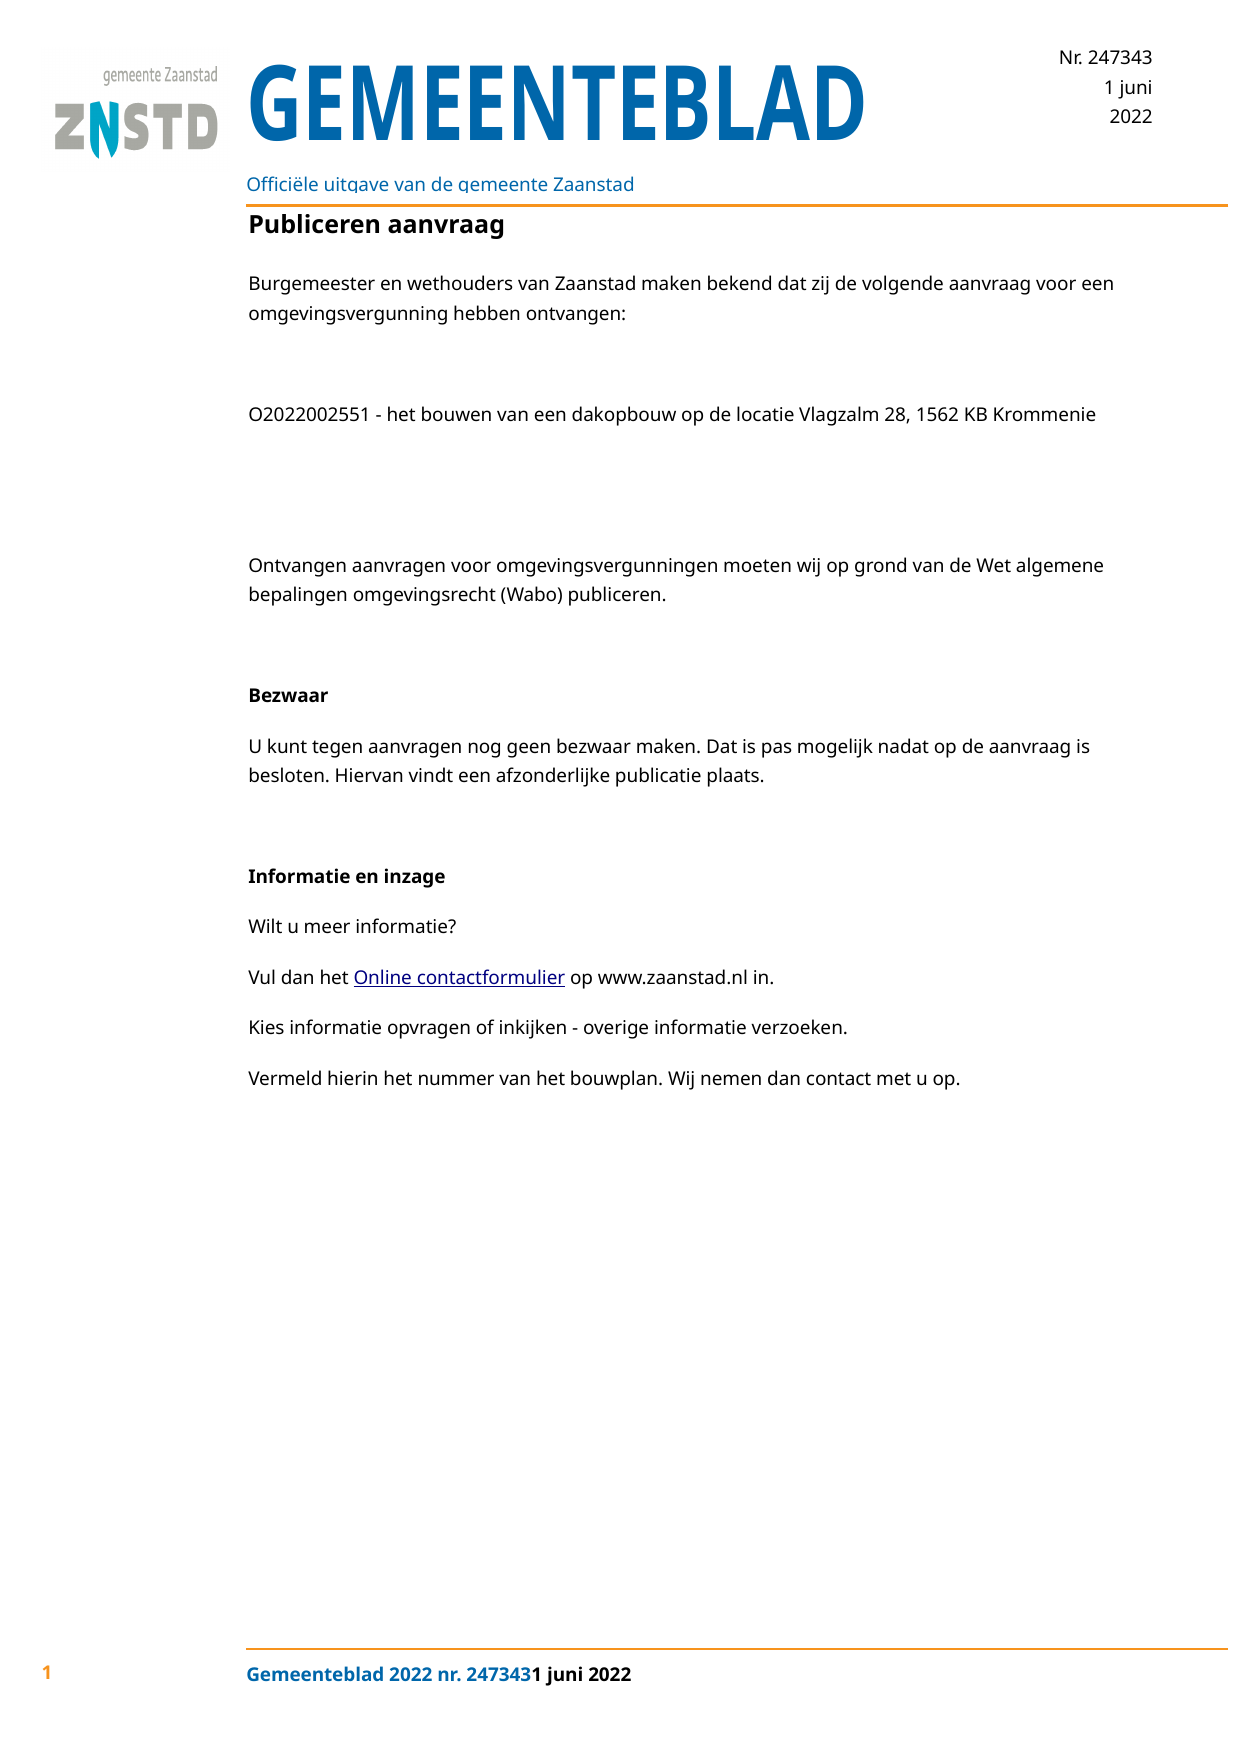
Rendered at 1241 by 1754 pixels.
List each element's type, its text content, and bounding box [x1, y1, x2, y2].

picture [41, 47, 231, 172]
text Informatie en inzage [248, 863, 1152, 889]
text Vermeld hierin het nummer van het bouwplan. Wij nemen dan contact met u op. [248, 1065, 1152, 1091]
text O2022002551 - het bouwen van een dakopbouw op de locatie Vlagzalm 28, 1562 KB Krommenie [248, 401, 1152, 426]
text U kunt tegen aanvragen nog geen bezwaar maken. Dat is pas mogelijk nadat op de aanvraag is besloten. Hiervan vindt een afzonderlijke publicatie plaats. [248, 733, 1152, 788]
text Bezwaar [248, 682, 1152, 708]
text Ontvangen aanvragen voor omgevingsvergunningen moeten wij op grond van de Wet algemene bepalingen omgevingsrecht (Wabo) publiceren. [248, 552, 1152, 607]
text Wilt u meer informatie? [248, 914, 1152, 939]
text Burgemeester en wethouders van Zaanstad maken bekend dat zij de volgende aanvraag voor een omgevingsvergunning hebben ontvangen: [248, 270, 1152, 326]
text Publiceren aanvraag [248, 207, 1152, 241]
text Kies informatie opvragen of inkijken - overige informatie verzoeken. [248, 1014, 1152, 1040]
text Vul dan het Online contactformulier op www.zaanstad.nl in. [248, 964, 1152, 990]
